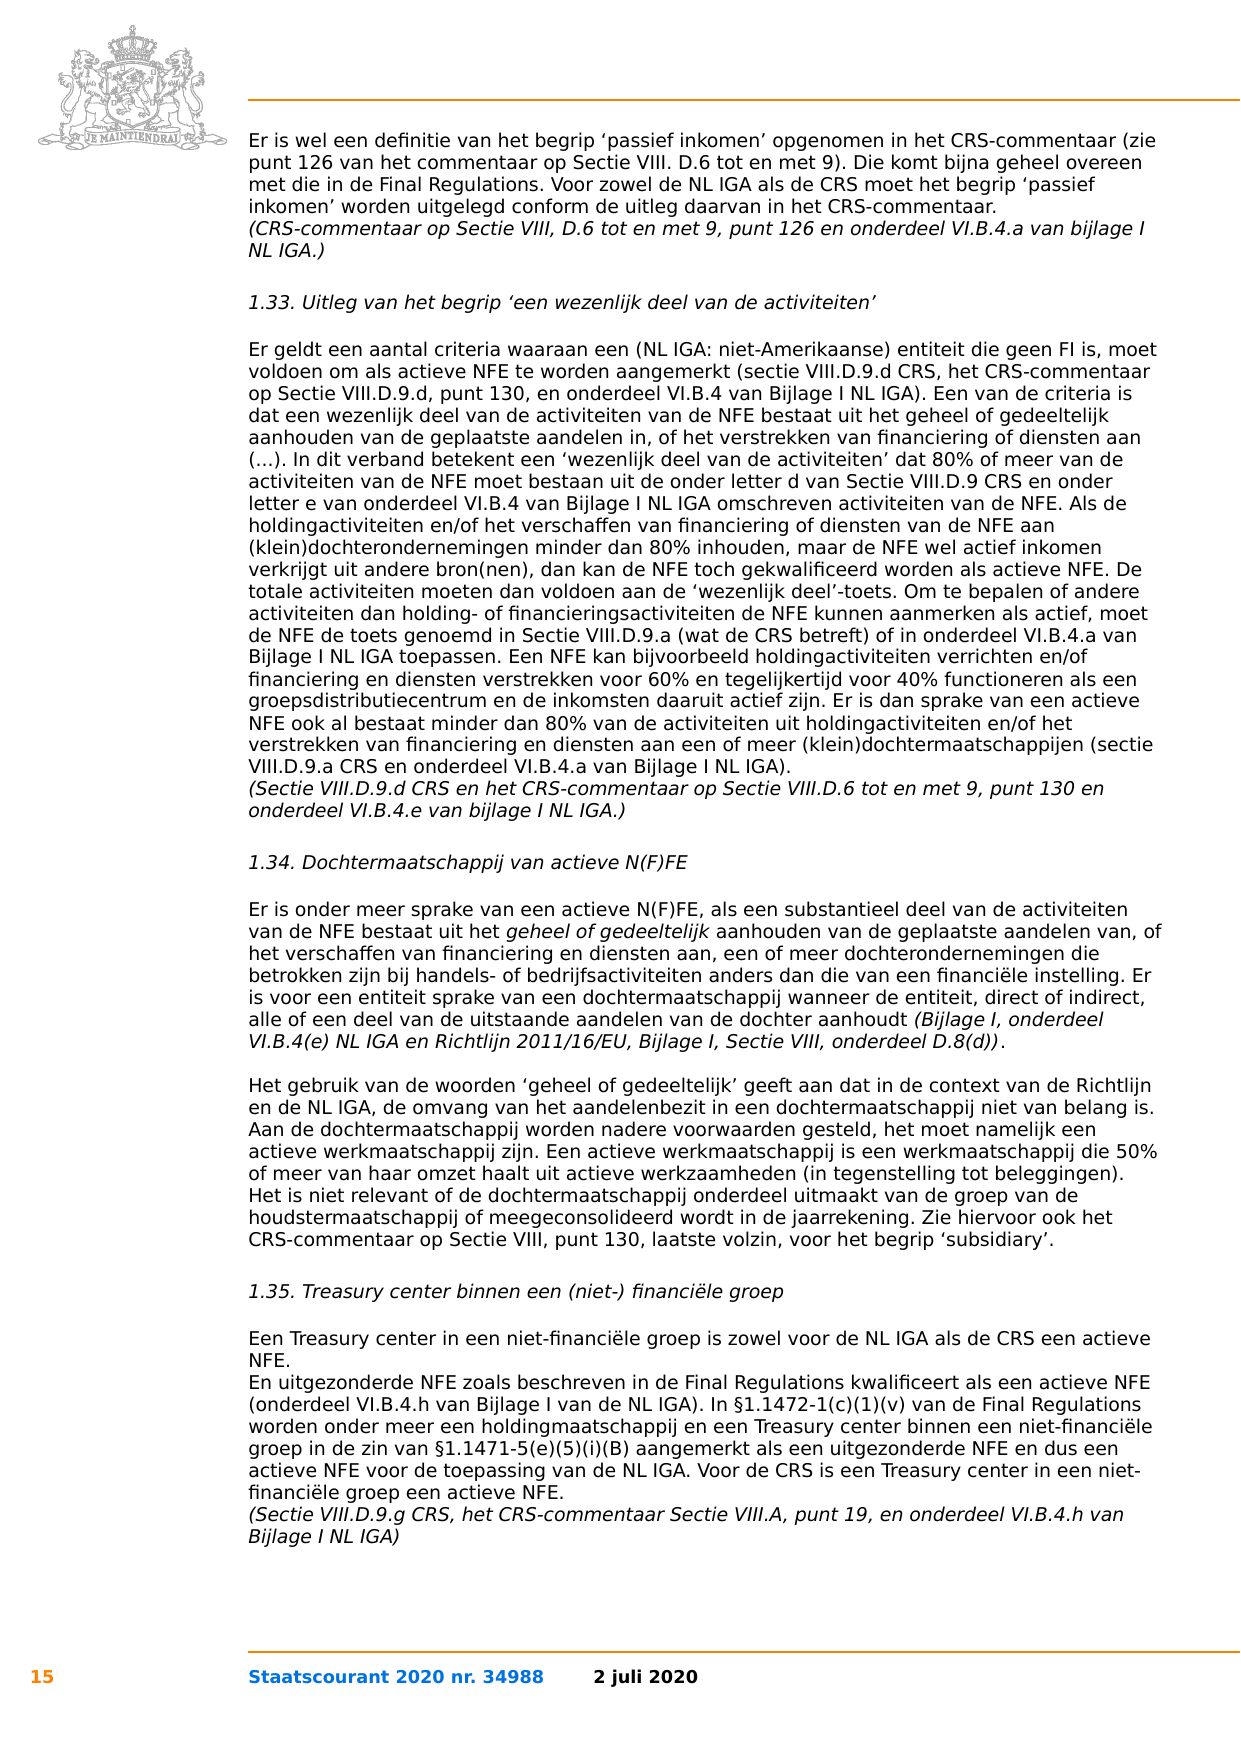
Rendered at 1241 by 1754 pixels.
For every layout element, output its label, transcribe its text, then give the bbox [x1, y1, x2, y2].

subtitle 1.35. Treasury center binnen een (niet-) financiële groep [248, 1281, 1163, 1303]
text En uitgezonderde NFE zoals beschreven in de Final Regulations kwalificeert als een actieve NFE (onderdeel VI.B.4.h van Bijlage I van de NL IGA). In §1.1472-1(c)(1)(v) van de Final Regulations worden onder meer een holdingmaatschappij en een Treasury center binnen een niet-financiële groep in de zin van §1.1471-5(e)(5)(i)(B) aangemerkt als een uitgezonderde NFE en dus een actieve NFE voor de toepassing van de NL IGA. Voor de CRS is een Treasury center in een niet-financiële groep een actieve NFE. [248, 1372, 1163, 1504]
text (Sectie VIII.D.9.d CRS en het CRS-commentaar op Sectie VIII.D.6 tot en met 9, punt 130 en onderdeel VI.B.4.e van bijlage I NL IGA.) [248, 778, 1163, 822]
picture [38, 25, 227, 150]
text (CRS-commentaar op Sectie VIII, D.6 tot en met 9, punt 126 en onderdeel VI.B.4.a van bijlage I NL IGA.) [248, 218, 1163, 262]
text Er is wel een definitie van het begrip ‘passief inkomen’ opgenomen in het CRS-commentaar (zie punt 126 van het commentaar op Sectie VIII. D.6 tot en met 9). Die komt bijna geheel overeen met die in de Final Regulations. Voor zowel de NL IGA als de CRS moet het begrip ‘passief inkomen’ worden uitgelegd conform de uitleg daarvan in het CRS-commentaar. [248, 130, 1163, 218]
subtitle 1.33. Uitleg van het begrip ‘een wezenlijk deel van de activiteiten’ [248, 292, 1163, 314]
text Het gebruik van de woorden ‘geheel of gedeeltelijk’ geeft aan dat in de context van de Richtlijn en de NL IGA, de omvang van het aandelenbezit in een dochtermaatschappij niet van belang is. Aan de dochtermaatschappij worden nadere voorwaarden gesteld, het moet namelijk een actieve werkmaatschappij zijn. Een actieve werkmaatschappij is een werkmaatschappij die 50% of meer van haar omzet haalt uit actieve werkzaamheden (in tegenstelling tot beleggingen). Het is niet relevant of de dochtermaatschappij onderdeel uitmaakt van de groep van de houdstermaatschappij of meegeconsolideerd wordt in de jaarrekening. Zie hiervoor ook het CRS-commentaar op Sectie VIII, punt 130, laatste volzin, voor het begrip ‘subsidiary’. [248, 1075, 1163, 1251]
text (Sectie VIII.D.9.g CRS, het CRS-commentaar Sectie VIII.A, punt 19, en onderdeel VI.B.4.h van Bijlage I NL IGA) [248, 1504, 1163, 1548]
text Er is onder meer sprake van een actieve N(F)FE, als een substantieel deel van de activiteiten van de NFE bestaat uit het geheel of gedeeltelijk aanhouden van de geplaatste aandelen van, of het verschaffen van financiering en diensten aan, een of meer dochterondernemingen die betrokken zijn bij handels- of bedrijfsactiviteiten anders dan die van een financiële instelling. Er is voor een entiteit sprake van een dochtermaatschappij wanneer de entiteit, direct of indirect, alle of een deel van de uitstaande aandelen van de dochter aanhoudt (Bijlage I, onderdeel VI.B.4(e) NL IGA en Richtlijn 2011/16/EU, Bijlage I, Sectie VIII, onderdeel D.8(d)). [248, 899, 1163, 1053]
text Er geldt een aantal criteria waaraan een (NL IGA: niet-Amerikaanse) entiteit die geen FI is, moet voldoen om als actieve NFE te worden aangemerkt (sectie VIII.D.9.d CRS, het CRS-commentaar op Sectie VIII.D.9.d, punt 130, en onderdeel VI.B.4 van Bijlage I NL IGA). Een van de criteria is dat een wezenlijk deel van de activiteiten van de NFE bestaat uit het geheel of gedeeltelijk aanhouden van de geplaatste aandelen in, of het verstrekken van financiering of diensten aan (...). In dit verband betekent een ‘wezenlijk deel van de activiteiten’ dat 80% of meer van de activiteiten van de NFE moet bestaan uit de onder letter d van Sectie VIII.D.9 CRS en onder letter e van onderdeel VI.B.4 van Bijlage I NL IGA omschreven activiteiten van de NFE. Als de holdingactiviteiten en/of het verschaffen van financiering of diensten van de NFE aan (klein)dochterondernemingen minder dan 80% inhouden, maar de NFE wel actief inkomen verkrijgt uit andere bron(nen), dan kan de NFE toch gekwalificeerd worden als actieve NFE. De totale activiteiten moeten dan voldoen aan de ‘wezenlijk deel’-toets. Om te bepalen of andere activiteiten dan holding- of financieringsactiviteiten de NFE kunnen aanmerken als actief, moet de NFE de toets genoemd in Sectie VIII.D.9.a (wat de CRS betreft) of in onderdeel VI.B.4.a van Bijlage I NL IGA toepassen. Een NFE kan bijvoorbeeld holdingactiviteiten verrichten en/of financiering en diensten verstrekken voor 60% en tegelijkertijd voor 40% functioneren als een groepsdistributiecentrum en de inkomsten daaruit actief zijn. Er is dan sprake van een actieve NFE ook al bestaat minder dan 80% van de activiteiten uit holdingactiviteiten en/of het verstrekken van financiering en diensten aan een of meer (klein)dochtermaatschappijen (sectie VIII.D.9.a CRS en onderdeel VI.B.4.a van Bijlage I NL IGA). [248, 339, 1163, 778]
subtitle 1.34. Dochtermaatschappij van actieve N(F)FE [248, 852, 1163, 874]
text Een Treasury center in een niet-financiële groep is zowel voor de NL IGA als de CRS een actieve NFE. [248, 1328, 1163, 1372]
